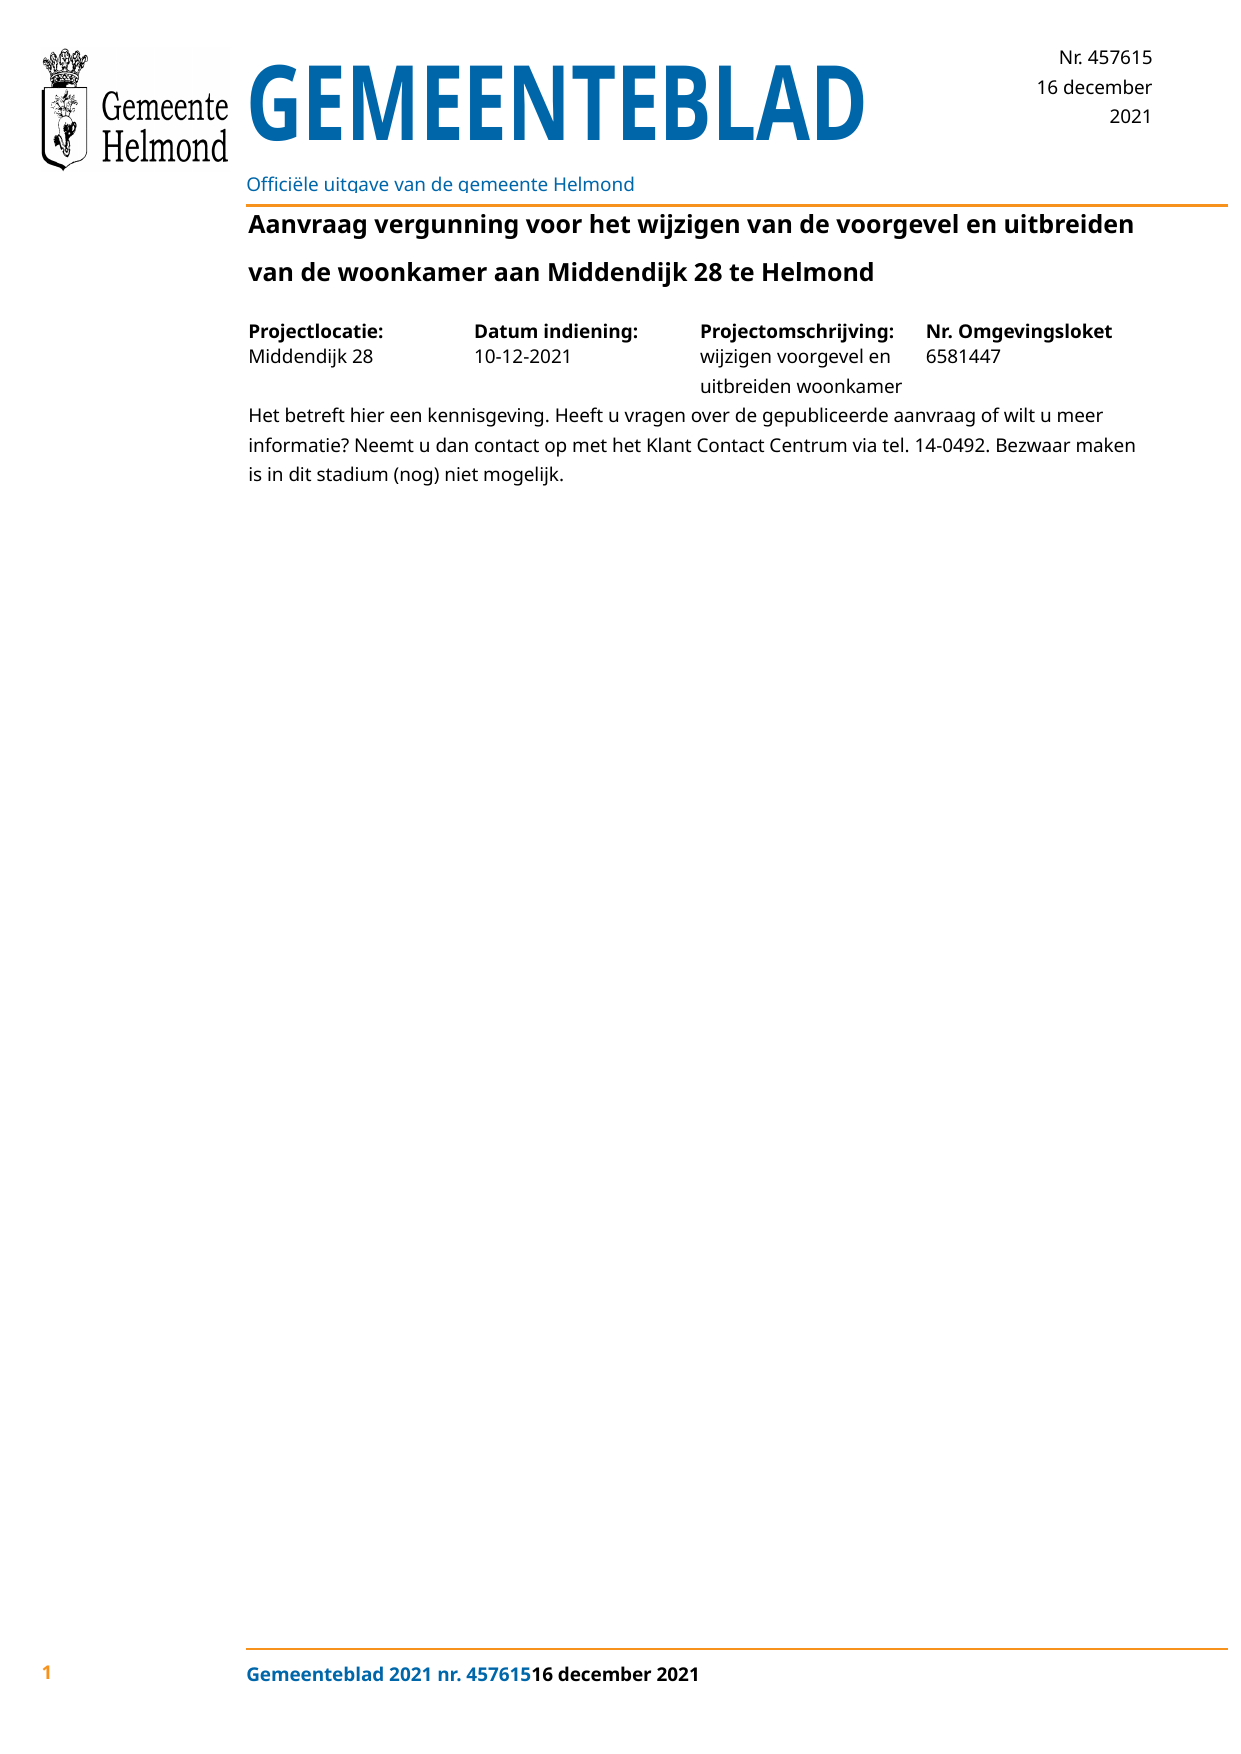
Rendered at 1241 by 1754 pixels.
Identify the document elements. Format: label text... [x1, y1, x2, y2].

table_header Projectlocatie: [248, 318, 474, 344]
table_header Datum indiening: [474, 318, 700, 344]
table_cell 10-12-2021 [474, 344, 700, 399]
picture [41, 47, 231, 172]
text Aanvraag vergunning voor het wijzigen van de voorgevel en uitbreiden van de woonkamer aan Middendijk 28 te Helmond [248, 207, 1152, 288]
table_cell 6581447 [926, 344, 1152, 399]
table_header Nr. Omgevingsloket [926, 318, 1152, 344]
table_cell Middendijk 28 [248, 344, 474, 399]
table_cell wijzigen voorgevel en uitbreiden woonkamer [700, 344, 926, 399]
table_header Projectomschrijving: [700, 318, 926, 344]
text Het betreft hier een kennisgeving. Heeft u vragen over de gepubliceerde aanvraag of wilt u meer informatie? Neemt u dan contact op met het Klant Contact Centrum via tel. 14-0492. Bezwaar maken is in dit stadium (nog) niet mogelijk. [248, 402, 1152, 487]
